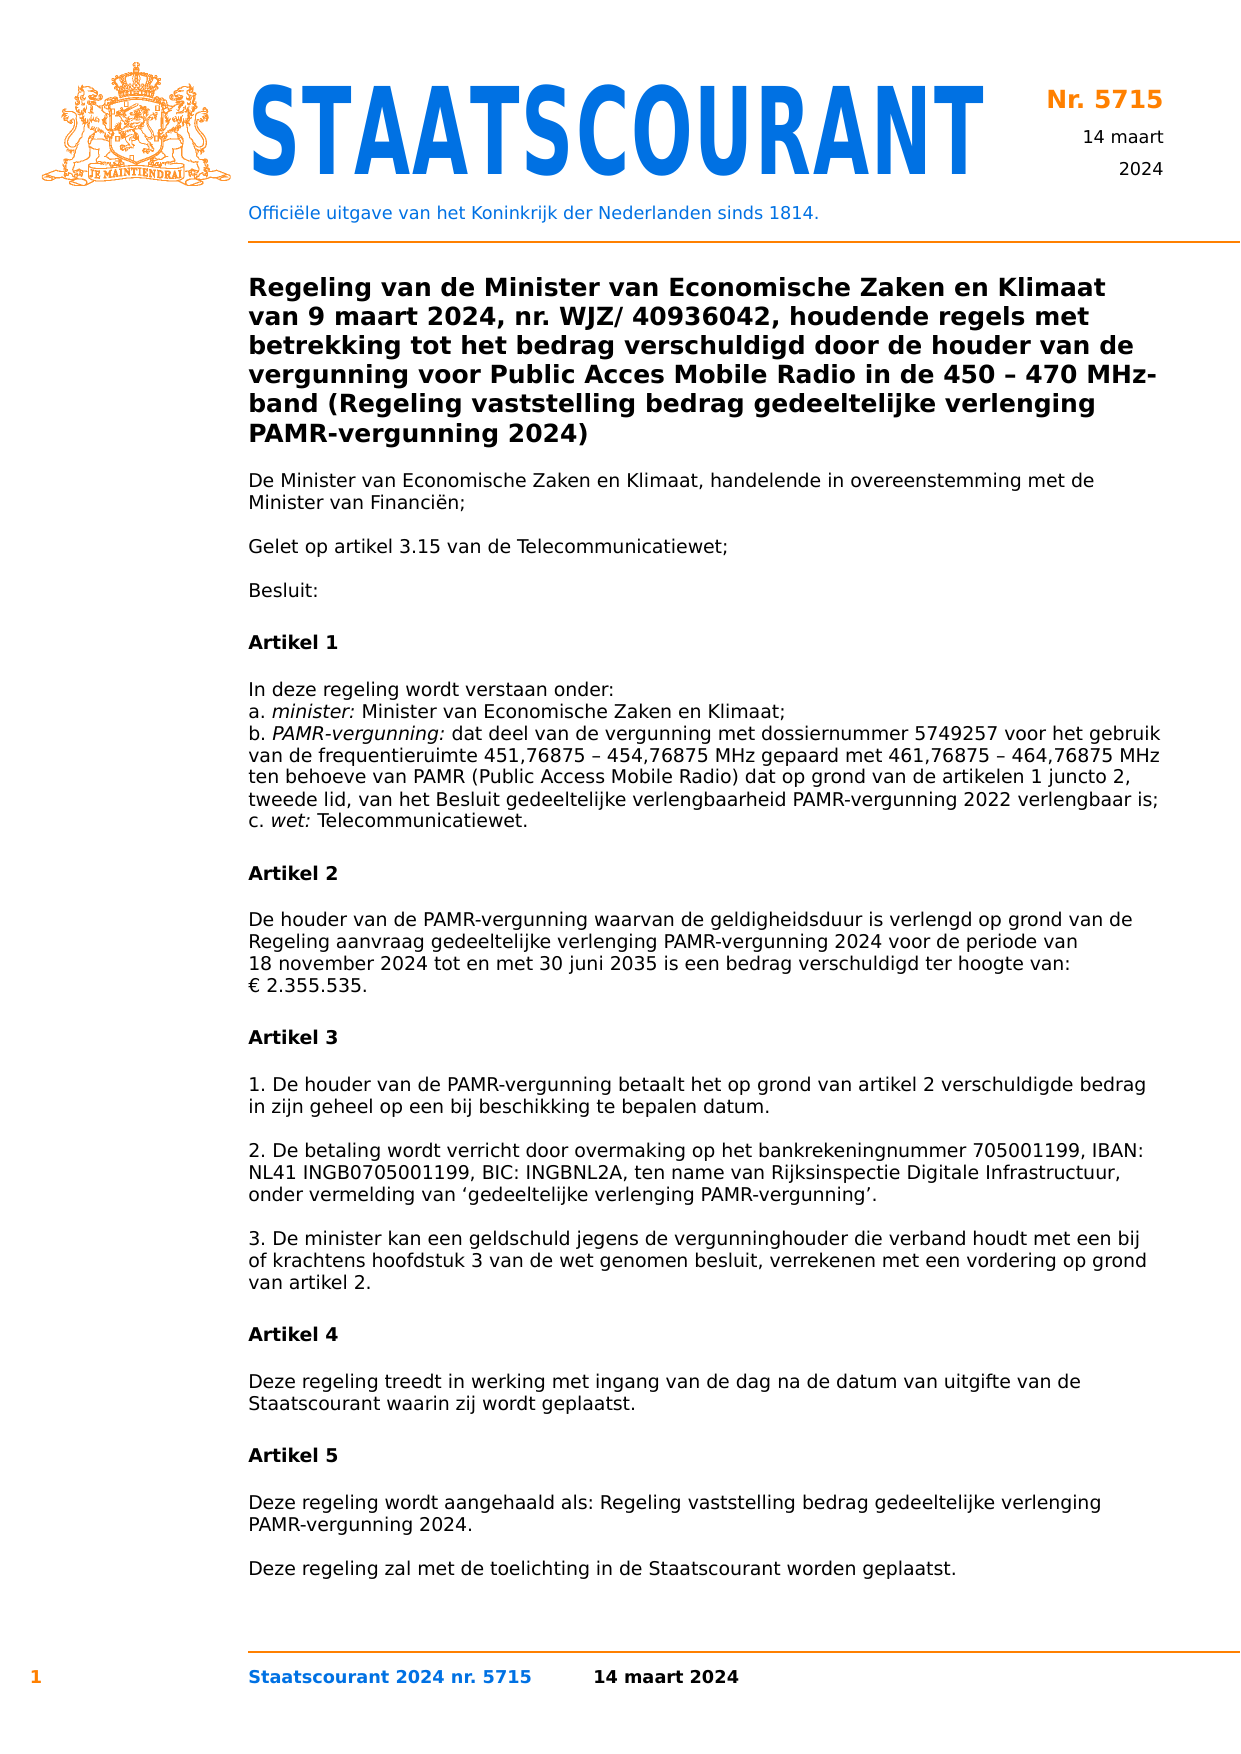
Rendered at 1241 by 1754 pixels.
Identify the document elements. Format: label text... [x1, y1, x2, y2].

text 3. De minister kan een geldschuld jegens de vergunninghouder die verband houdt met een bij of krachtens hoofdstuk 3 van de wet genomen besluit, verrekenen met een vordering op grond van artikel 2. [248, 1228, 1163, 1294]
subtitle Artikel 1 [248, 632, 1163, 653]
subtitle Artikel 2 [248, 862, 1163, 884]
subtitle Artikel 4 [248, 1324, 1163, 1346]
table_header STAATSCOURANT [248, 62, 998, 203]
subtitle Regeling van de Minister van Economische Zaken en Klimaat van 9 maart 2024, nr. WJZ/ 40936042, houdende regels met betrekking tot het bedrag verschuldigd door de houder van de vergunning voor Public Acces Mobile Radio in de 450 – 470 MHz-band (Regeling vaststelling bedrag gedeeltelijke verlenging PAMR-vergunning 2024) [248, 273, 1163, 448]
table_cell Officiële uitgave van het Koninkrijk der Nederlanden sinds 1814. [248, 203, 1240, 241]
picture [41, 62, 231, 186]
text Deze regeling wordt aangehaald als: Regeling vaststelling bedrag gedeeltelijke verlenging PAMR-vergunning 2024. [248, 1492, 1163, 1536]
text c. wet: Telecommunicatiewet. [248, 810, 1163, 832]
text Gelet op artikel 3.15 van de Telecommunicatiewet; [248, 536, 1163, 558]
subtitle Artikel 5 [248, 1445, 1163, 1467]
text b. PAMR-vergunning: dat deel van de vergunning met dossiernummer 5749257 voor het gebruik van de frequentieruimte 451,76875 – 454,76875 MHz gepaard met 461,76875 – 464,76875 MHz ten behoeve van PAMR (Public Access Mobile Radio) dat op grond van de artikelen 1 juncto 2, tweede lid, van het Besluit gedeeltelijke verlengbaarheid PAMR-vergunning 2022 verlengbaar is; [248, 722, 1163, 810]
text a. minister: Minister van Economische Zaken en Klimaat; [248, 701, 1163, 722]
text Besluit: [248, 579, 1163, 602]
text Deze regeling zal met de toelichting in de Staatscourant worden geplaatst. [248, 1558, 1163, 1579]
table_header [25, 62, 248, 241]
table_cell 14 maart [998, 121, 1240, 153]
text In deze regeling wordt verstaan onder: [248, 678, 1163, 701]
table_cell 2024 [998, 153, 1240, 203]
text Deze regeling treedt in werking met ingang van de dag na de datum van uitgifte van de Staatscourant waarin zij wordt geplaatst. [248, 1371, 1163, 1415]
text De houder van de PAMR-vergunning waarvan de geldigheidsduur is verlengd op grond van de Regeling aanvraag gedeeltelijke verlenging PAMR-vergunning 2024 voor de periode van 18 november 2024 tot en met 30 juni 2035 is een bedrag verschuldigd ter hoogte van: € 2.355.535. [248, 909, 1163, 997]
text De Minister van Economische Zaken en Klimaat, handelende in overeenstemming met de Minister van Financiën; [248, 470, 1163, 514]
text 1. De houder van de PAMR-vergunning betaalt het op grond van artikel 2 verschuldigde bedrag in zijn geheel op een bij beschikking te bepalen datum. [248, 1074, 1163, 1118]
text 2. De betaling wordt verricht door overmaking op het bankrekeningnummer 705001199, IBAN: NL41 INGB0705001199, BIC: INGBNL2A, ten name van Rijksinspectie Digitale Infrastructuur, onder vermelding van ‘gedeeltelijke verlenging PAMR-vergunning’. [248, 1140, 1163, 1206]
table_header Nr. 5715 [998, 62, 1240, 121]
subtitle Artikel 3 [248, 1027, 1163, 1049]
